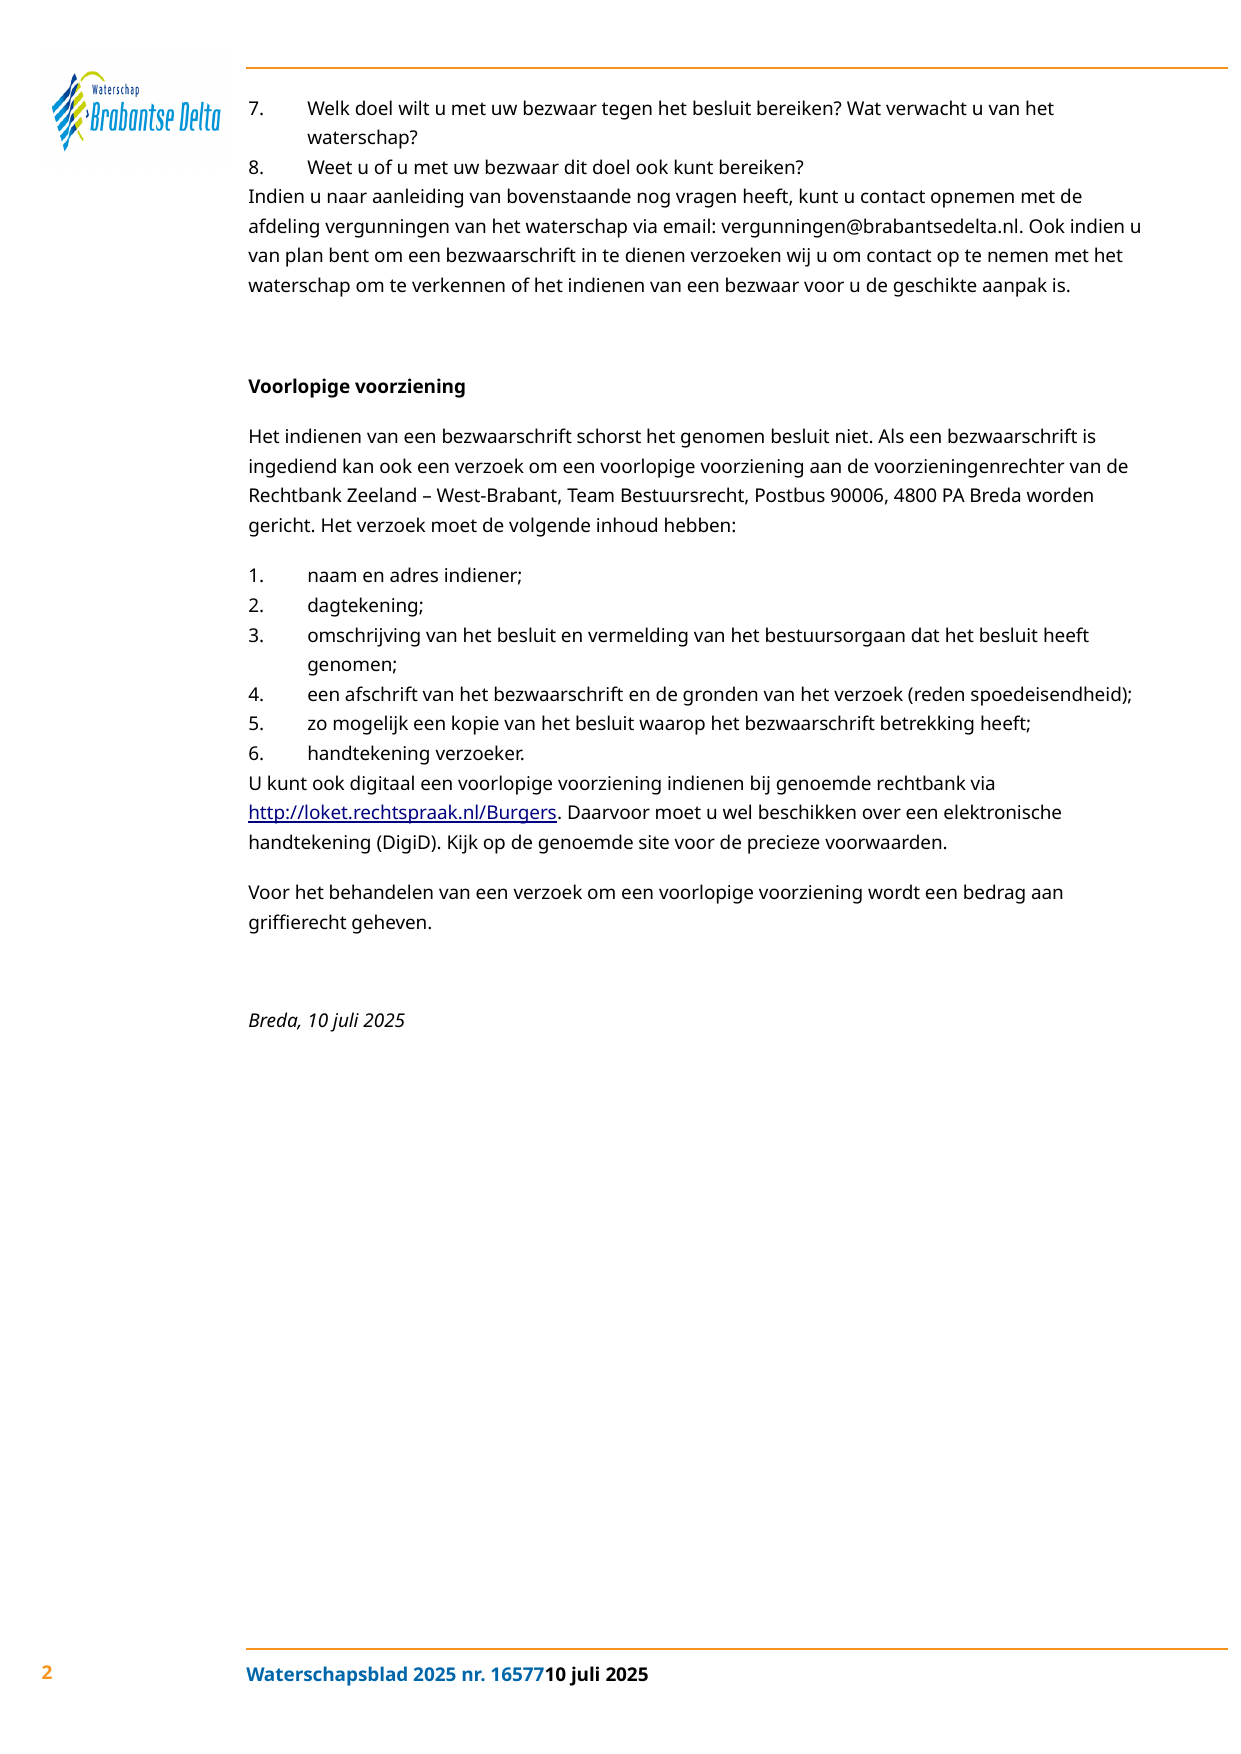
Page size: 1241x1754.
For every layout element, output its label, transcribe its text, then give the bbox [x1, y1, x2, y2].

list omschrijving van het besluit en vermelding van het bestuursorgaan dat het besluit heeft genomen; [248, 622, 1152, 677]
text Voor het behandelen van een verzoek om een voorlopige voorziening wordt een bedrag aan griffierecht geheven. [248, 879, 1152, 935]
list een afschrift van het bezwaarschrift en de gronden van het verzoek (reden spoedeisendheid); [248, 681, 1152, 707]
text U kunt ook digitaal een voorlopige voorziening indienen bij genoemde rechtbank via http://loket.rechtspraak.nl/Burgers. Daarvoor moet u wel beschikken over een elektronische handtekening (DigiD). Kijk op de genoemde site voor de precieze voorwaarden. [248, 770, 1152, 855]
list zo mogelijk een kopie van het besluit waarop het bezwaarschrift betrekking heeft; [248, 711, 1152, 736]
picture [41, 47, 231, 172]
text Voorlopige voorziening [248, 373, 1152, 399]
list dagtekening; [248, 592, 1152, 618]
list Weet u of u met uw bezwaar dit doel ook kunt bereiken? [248, 154, 1152, 180]
list naam en adres indiener; [248, 563, 1152, 588]
text Indien u naar aanleiding van bovenstaande nog vragen heeft, kunt u contact opnemen met de afdeling vergunningen van het waterschap via email: vergunningen@brabantsedelta.nl. Ook indien u van plan bent om een bezwaarschrift in te dienen verzoeken wij u om contact op te nemen met het waterschap om te verkennen of het indienen van een bezwaar voor u de geschikte aanpak is. [248, 183, 1152, 298]
list Welk doel wilt u met uw bezwaar tegen het besluit bereiken? Wat verwacht u van het waterschap? [248, 95, 1152, 150]
text Breda, 10 juli 2025 [248, 1007, 1152, 1033]
list handtekening verzoeker. [248, 740, 1152, 766]
text Het indienen van een bezwaarschrift schorst het genomen besluit niet. Als een bezwaarschrift is ingediend kan ook een verzoek om een voorlopige voorziening aan de voorzieningenrechter van de Rechtbank Zeeland – West-Brabant, Team Bestuursrecht, Postbus 90006, 4800 PA Breda worden gericht. Het verzoek moet de volgende inhoud hebben: [248, 423, 1152, 538]
